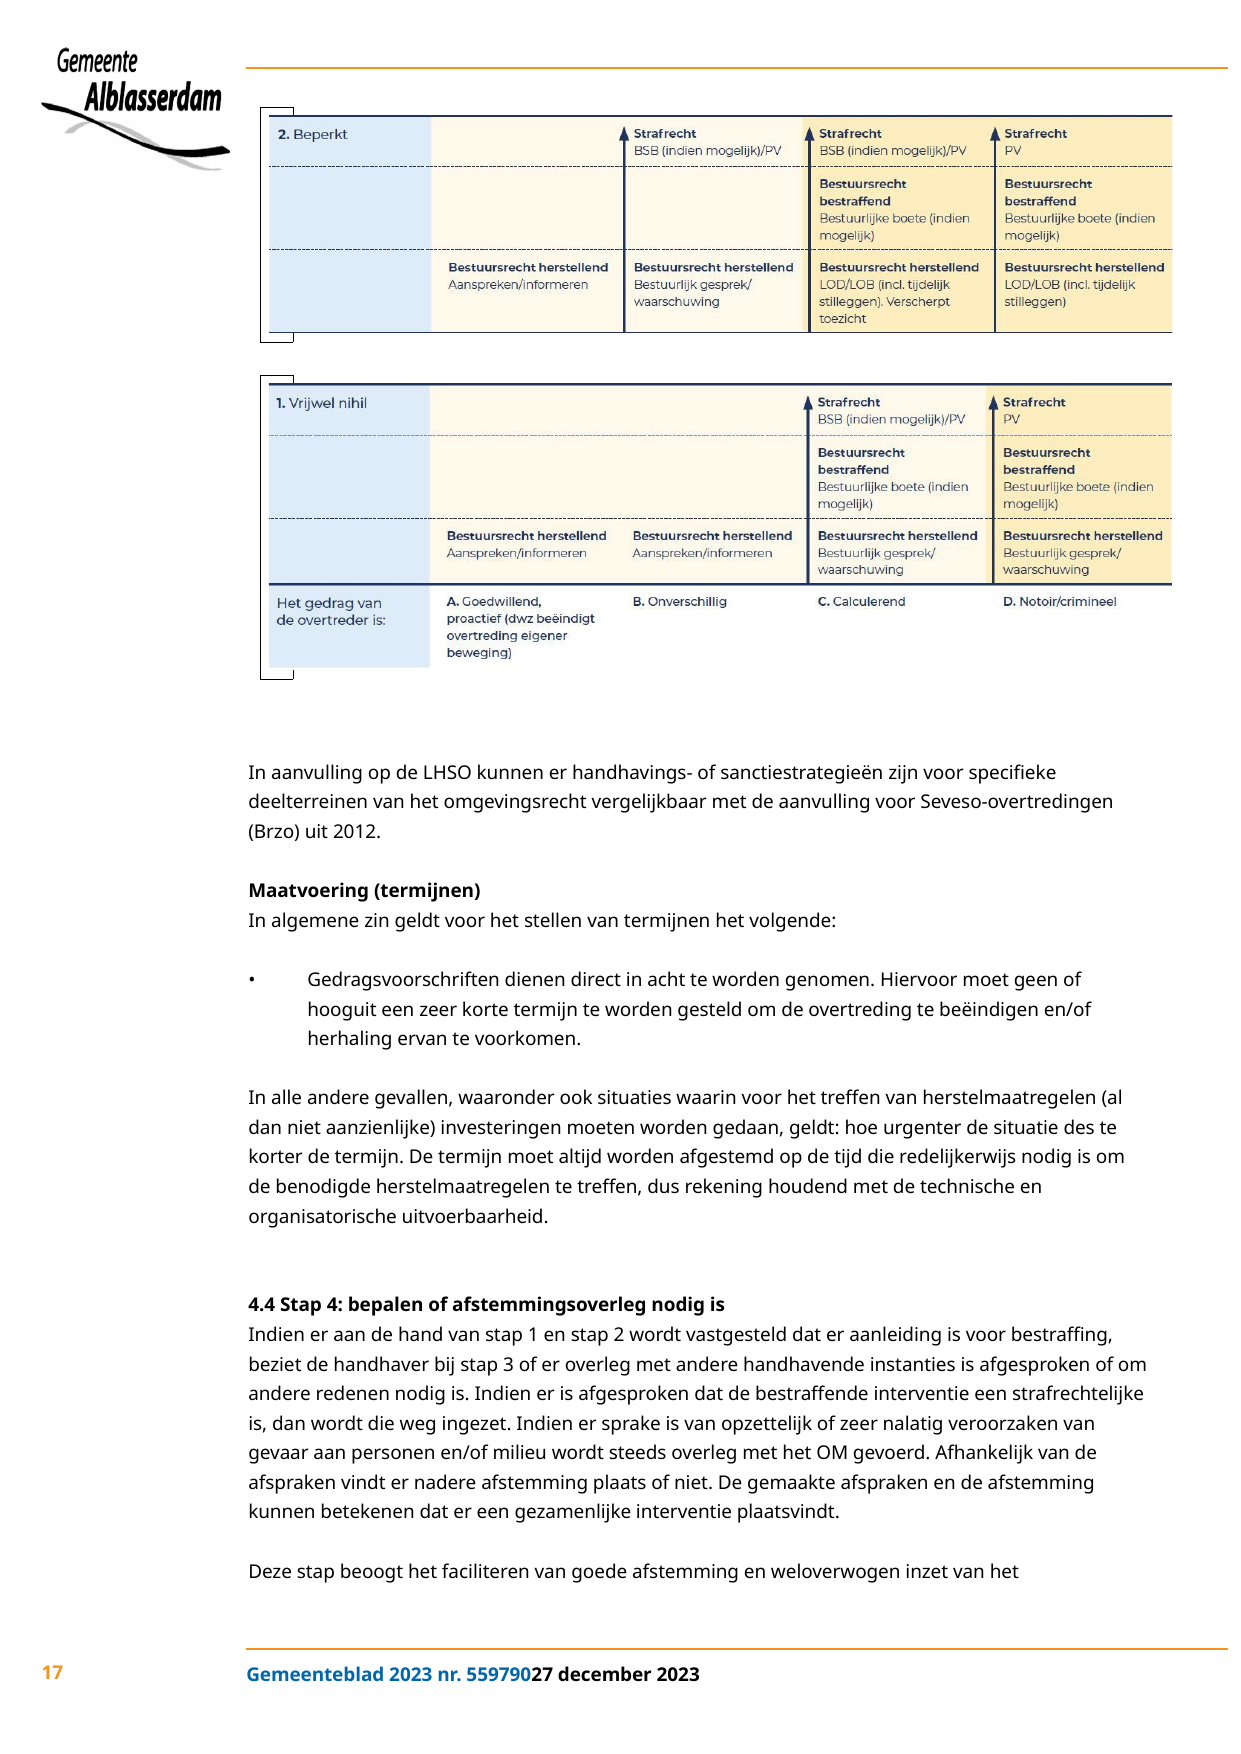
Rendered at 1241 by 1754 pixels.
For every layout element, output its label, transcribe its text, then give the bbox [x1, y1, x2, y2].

list Gedragsvoorschriften dienen direct in acht te worden genomen. Hiervoor moet geen of hooguit een zeer korte termijn te worden gesteld om de overtreding te beëindigen en/of herhaling ervan te voorkomen. [248, 966, 1152, 1051]
text Deze stap beoogt het faciliteren van goede afstemming en weloverwogen inzet van het [248, 1558, 1152, 1584]
text In aanvulling op de LHSO kunnen er handhavings- of sanctiestrategieën zijn voor specifieke deelterreinen van het omgevingsrecht vergelijkbaar met de aanvulling voor Seveso-overtredingen (Brzo) uit 2012. [248, 759, 1152, 844]
text 4.4 Stap 4: bepalen of afstemmingsoverleg nodig is [248, 1292, 1152, 1317]
picture [268, 383, 1173, 670]
picture [41, 47, 231, 172]
picture [268, 115, 1173, 333]
text Indien er aan de hand van stap 1 en stap 2 wordt vastgesteld dat er aanleiding is voor bestraffing, beziet de handhaver bij stap 3 of er overleg met andere handhavende instanties is afgesproken of om andere redenen nodig is. Indien er is afgesproken dat de bestraffende interventie een strafrechtelijke is, dan wordt die weg ingezet. Indien er sprake is van opzettelijk of zeer nalatig veroorzaken van gevaar aan personen en/of milieu wordt steeds overleg met het OM gevoerd. Afhankelijk van de afspraken vindt er nadere afstemming plaats of niet. De gemaakte afspraken en de afstemming kunnen betekenen dat er een gezamenlijke interventie plaatsvindt. [248, 1321, 1152, 1524]
text In alle andere gevallen, waaronder ook situaties waarin voor het treffen van herstelmaatregelen (al dan niet aanzienlijke) investeringen moeten worden gedaan, geldt: hoe urgenter de situatie des te korter de termijn. De termijn moet altijd worden afgestemd op de tijd die redelijkerwijs nodig is om de benodigde herstelmaatregelen te treffen, dus rekening houdend met de technische en organisatorische uitvoerbaarheid. [248, 1084, 1152, 1229]
text Maatvoering (termijnen) [248, 877, 1152, 903]
text In algemene zin geldt voor het stellen van termijnen het volgende: [248, 907, 1152, 933]
